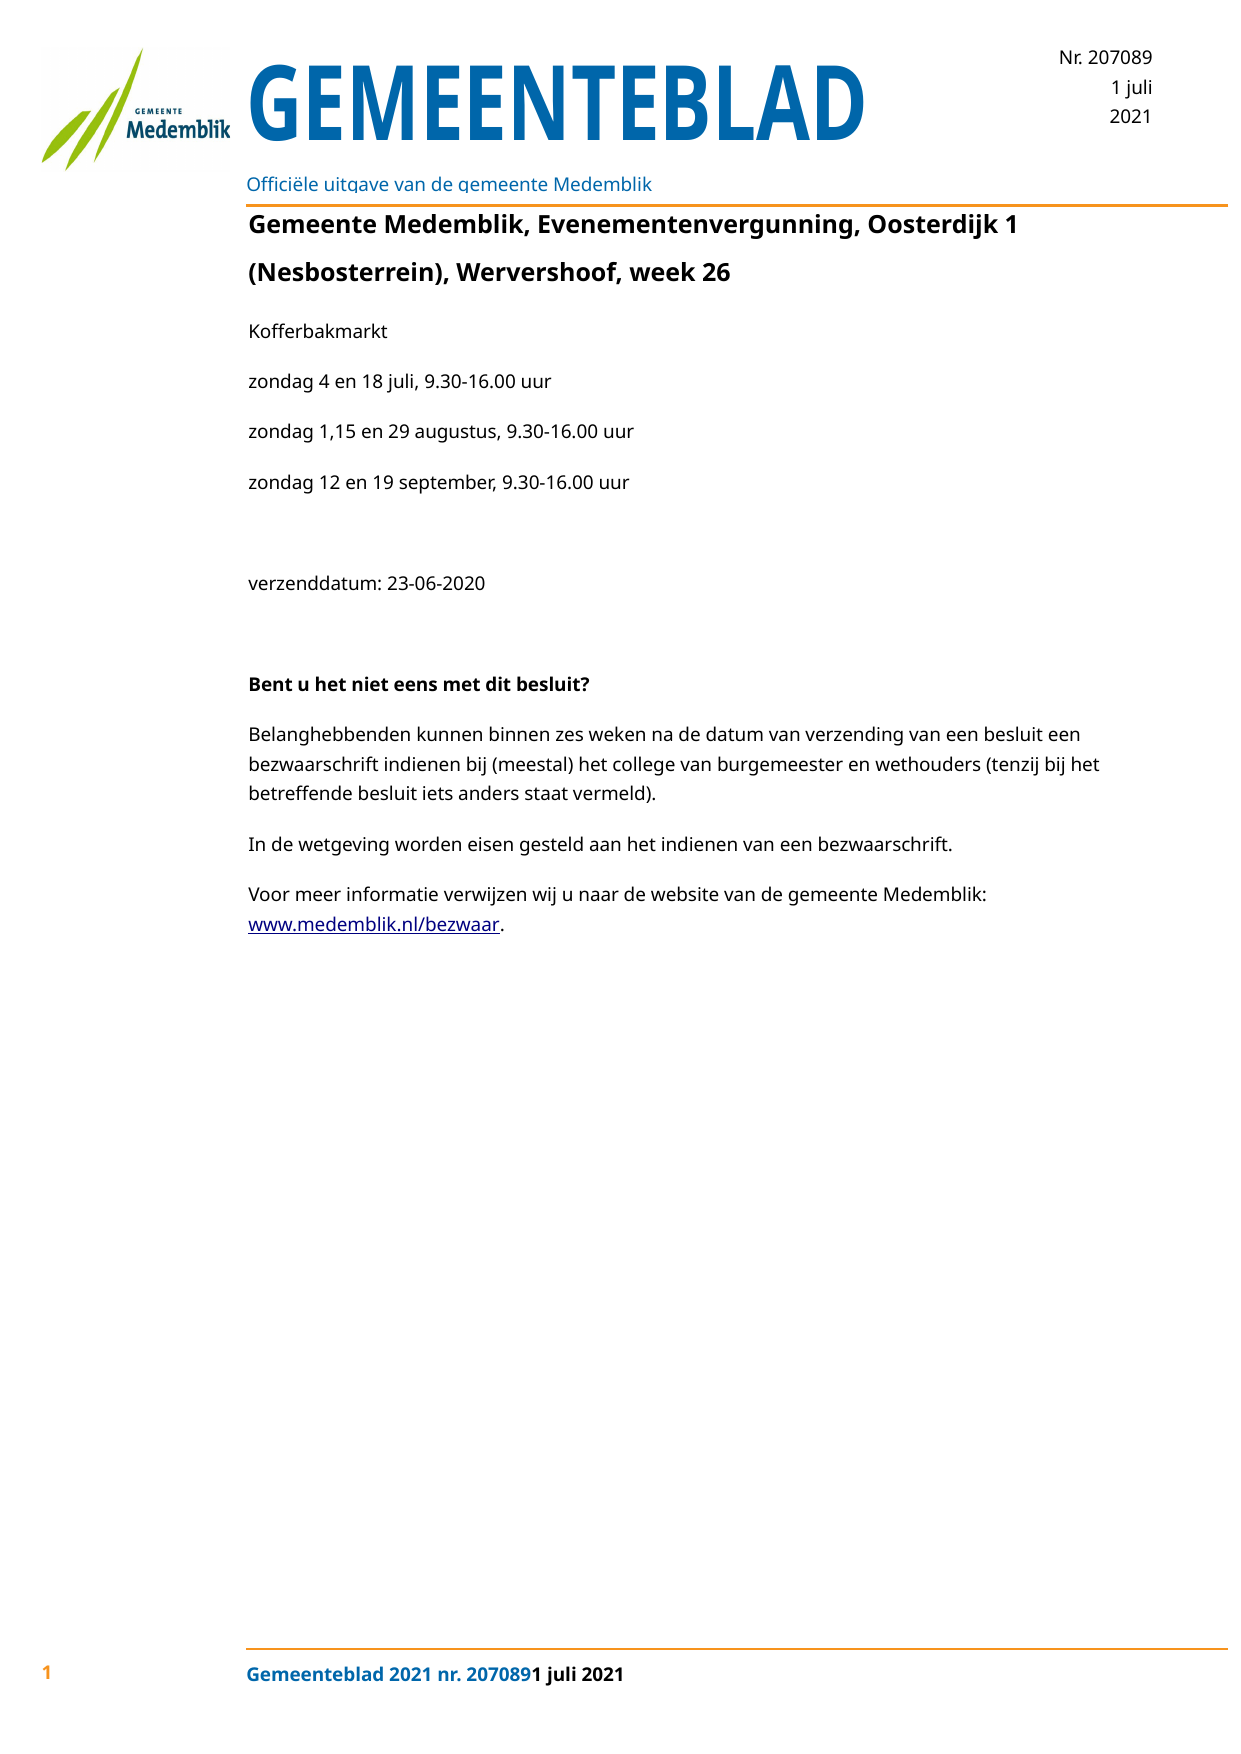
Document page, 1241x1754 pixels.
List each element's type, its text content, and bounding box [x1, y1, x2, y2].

text zondag 1,15 en 29 augustus, 9.30-16.00 uur [248, 419, 1152, 444]
text zondag 12 en 19 september, 9.30-16.00 uur [248, 469, 1152, 495]
text verzenddatum: 23-06-2020 [248, 570, 1152, 596]
text Belanghebbenden kunnen binnen zes weken na de datum van verzending van een besluit een bezwaarschrift indienen bij (meestal) het college van burgemeester en wethouders (tenzij bij het betreffende besluit iets anders staat vermeld). [248, 721, 1152, 806]
text Bent u het niet eens met dit besluit? [248, 671, 1152, 697]
picture [41, 47, 231, 172]
text Gemeente Medemblik, Evenementenvergunning, Oosterdijk 1 (Nesbosterrein), Wervershoof, week 26 [248, 207, 1152, 288]
text Kofferbakmarkt [248, 318, 1152, 344]
text Voor meer informatie verwijzen wij u naar de website van de gemeente Medemblik: www.medemblik.nl/bezwaar. [248, 881, 1152, 937]
text In de wetgeving worden eisen gesteld aan het indienen van een bezwaarschrift. [248, 831, 1152, 857]
text zondag 4 en 18 juli, 9.30-16.00 uur [248, 368, 1152, 394]
